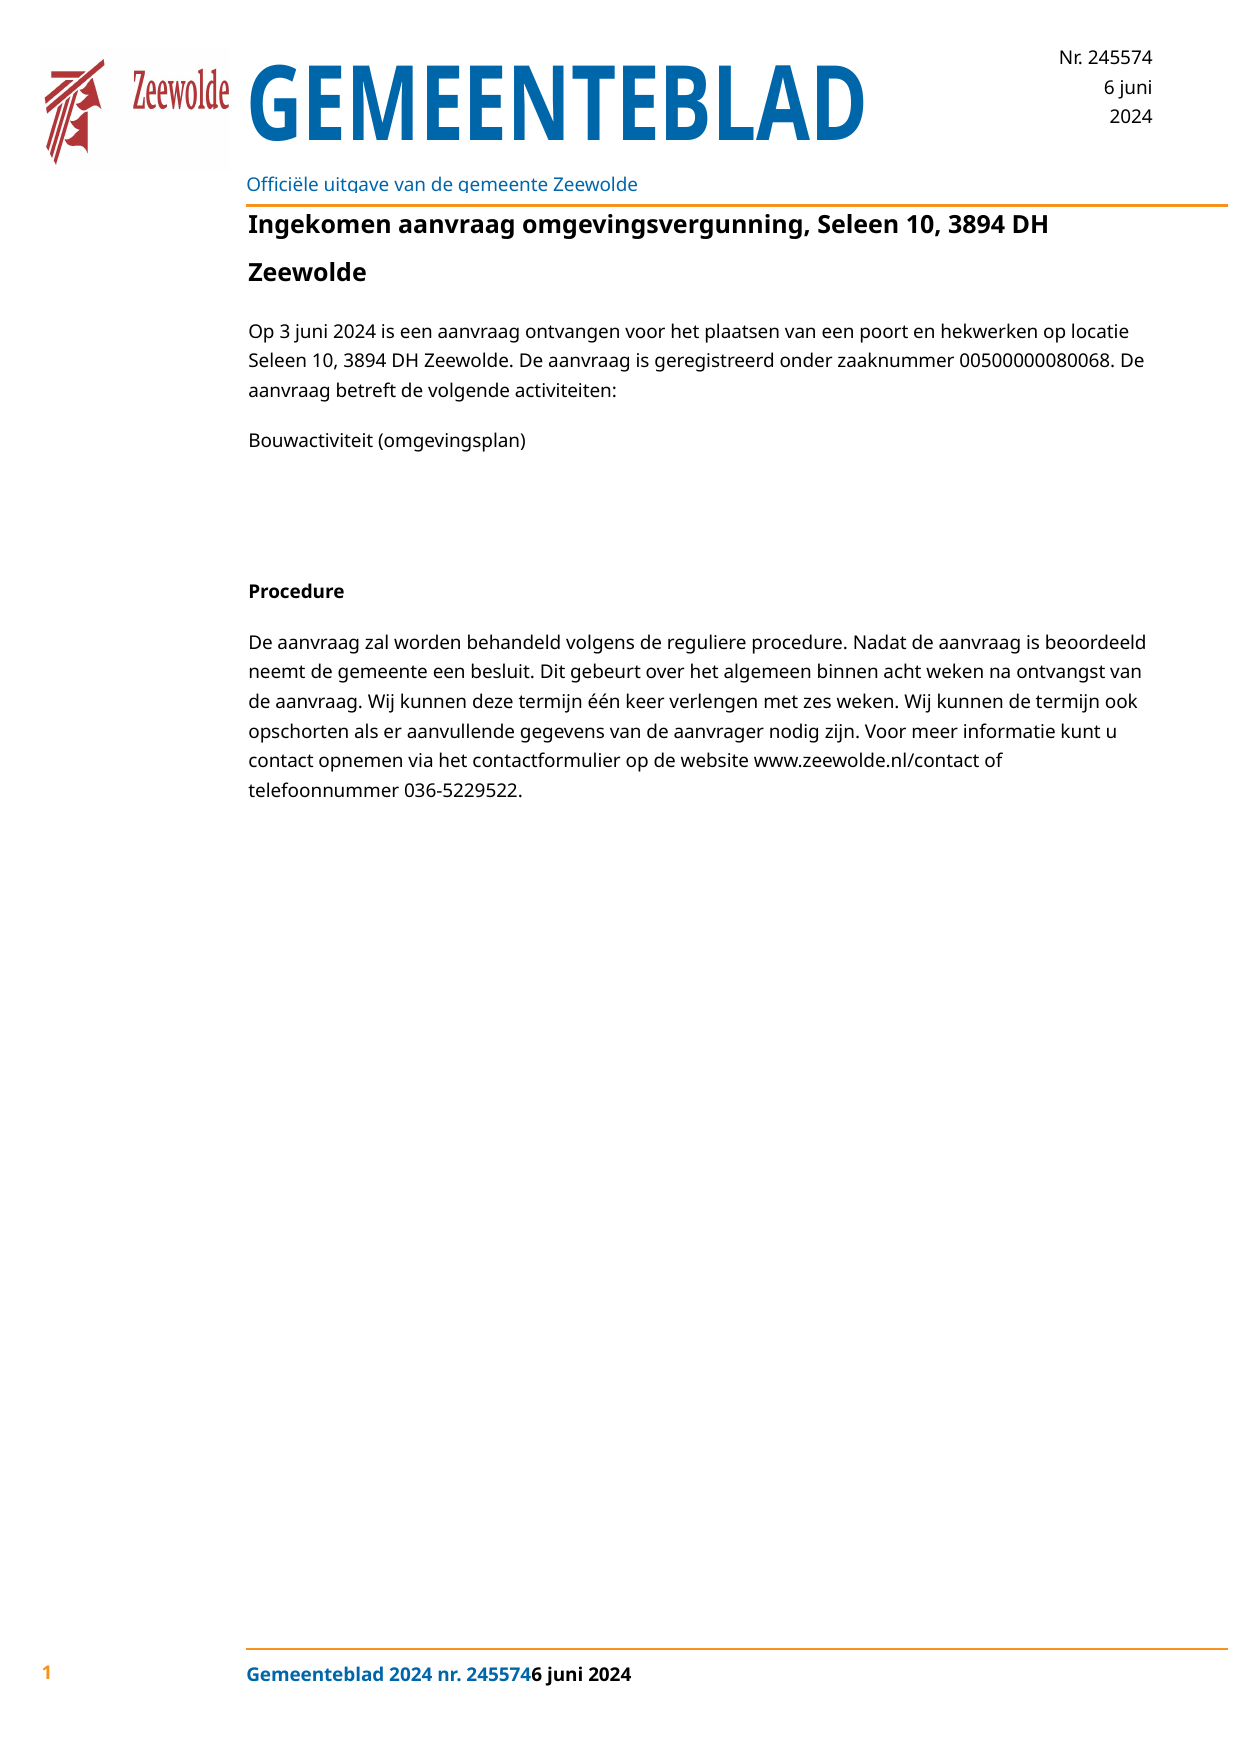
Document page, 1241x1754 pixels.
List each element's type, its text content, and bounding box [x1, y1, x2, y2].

text Procedure [248, 579, 1152, 604]
text Op 3 juni 2024 is een aanvraag ontvangen voor het plaatsen van een poort en hekwerken op locatie Seleen 10, 3894 DH Zeewolde. De aanvraag is geregistreerd onder zaaknummer 00500000080068. De aanvraag betreft de volgende activiteiten: [248, 318, 1152, 403]
text Bouwactiviteit (omgevingsplan) [248, 427, 1152, 453]
text De aanvraag zal worden behandeld volgens de reguliere procedure. Nadat de aanvraag is beoordeeld neemt de gemeente een besluit. Dit gebeurt over het algemeen binnen acht weken na ontvangst van de aanvraag. Wij kunnen deze termijn één keer verlengen met zes weken. Wij kunnen de termijn ook opschorten als er aanvullende gegevens van de aanvrager nodig zijn. Voor meer informatie kunt u contact opnemen via het contactformulier op de website www.zeewolde.nl/contact of telefoonnummer 036-5229522. [248, 629, 1152, 803]
picture [41, 47, 231, 172]
text Ingekomen aanvraag omgevingsvergunning, Seleen 10, 3894 DH Zeewolde [248, 207, 1152, 288]
